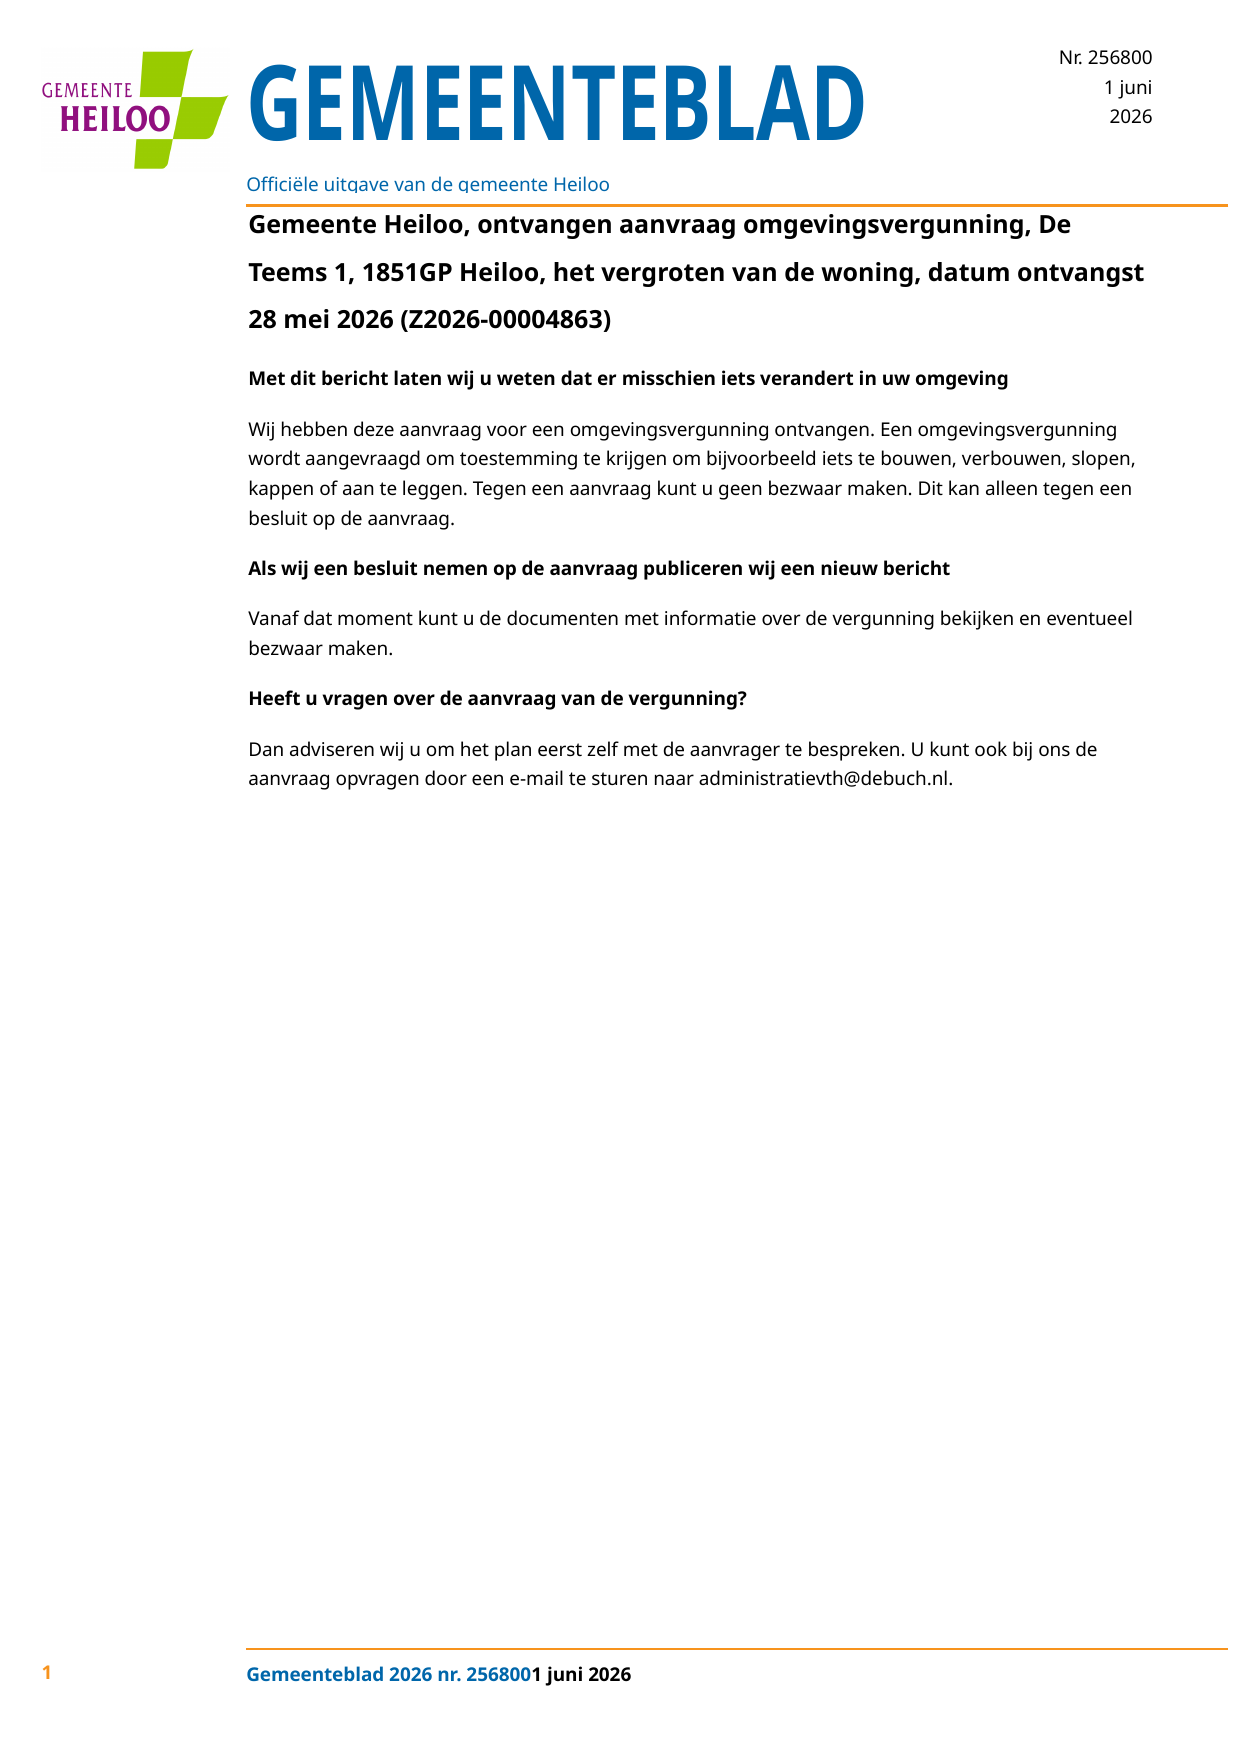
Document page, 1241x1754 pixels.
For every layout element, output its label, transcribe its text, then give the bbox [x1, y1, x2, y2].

text Als wij een besluit nemen op de aanvraag publiceren wij een nieuw bericht [248, 555, 1152, 581]
text Met dit bericht laten wij u weten dat er misschien iets verandert in uw omgeving [248, 366, 1152, 391]
text Vanaf dat moment kunt u de documenten met informatie over de vergunning bekijken en eventueel bezwaar maken. [248, 606, 1152, 661]
picture [41, 47, 231, 172]
text Wij hebben deze aanvraag voor een omgevingsvergunning ontvangen. Een omgevingsvergunning wordt aangevraagd om toestemming te krijgen om bijvoorbeeld iets te bouwen, verbouwen, slopen, kappen of aan te leggen. Tegen een aanvraag kunt u geen bezwaar maken. Dit kan alleen tegen een besluit op de aanvraag. [248, 416, 1152, 530]
text Heeft u vragen over de aanvraag van de vergunning? [248, 686, 1152, 711]
text Gemeente Heiloo, ontvangen aanvraag omgevingsvergunning, De Teems 1, 1851GP Heiloo, het vergroten van de woning, datum ontvangst 28 mei 2026 (Z2026-00004863) [248, 207, 1152, 336]
text Dan adviseren wij u om het plan eerst zelf met de aanvrager te bespreken. U kunt ook bij ons de aanvraag opvragen door een e-mail te sturen naar administratievth@debuch.nl. [248, 736, 1152, 791]
